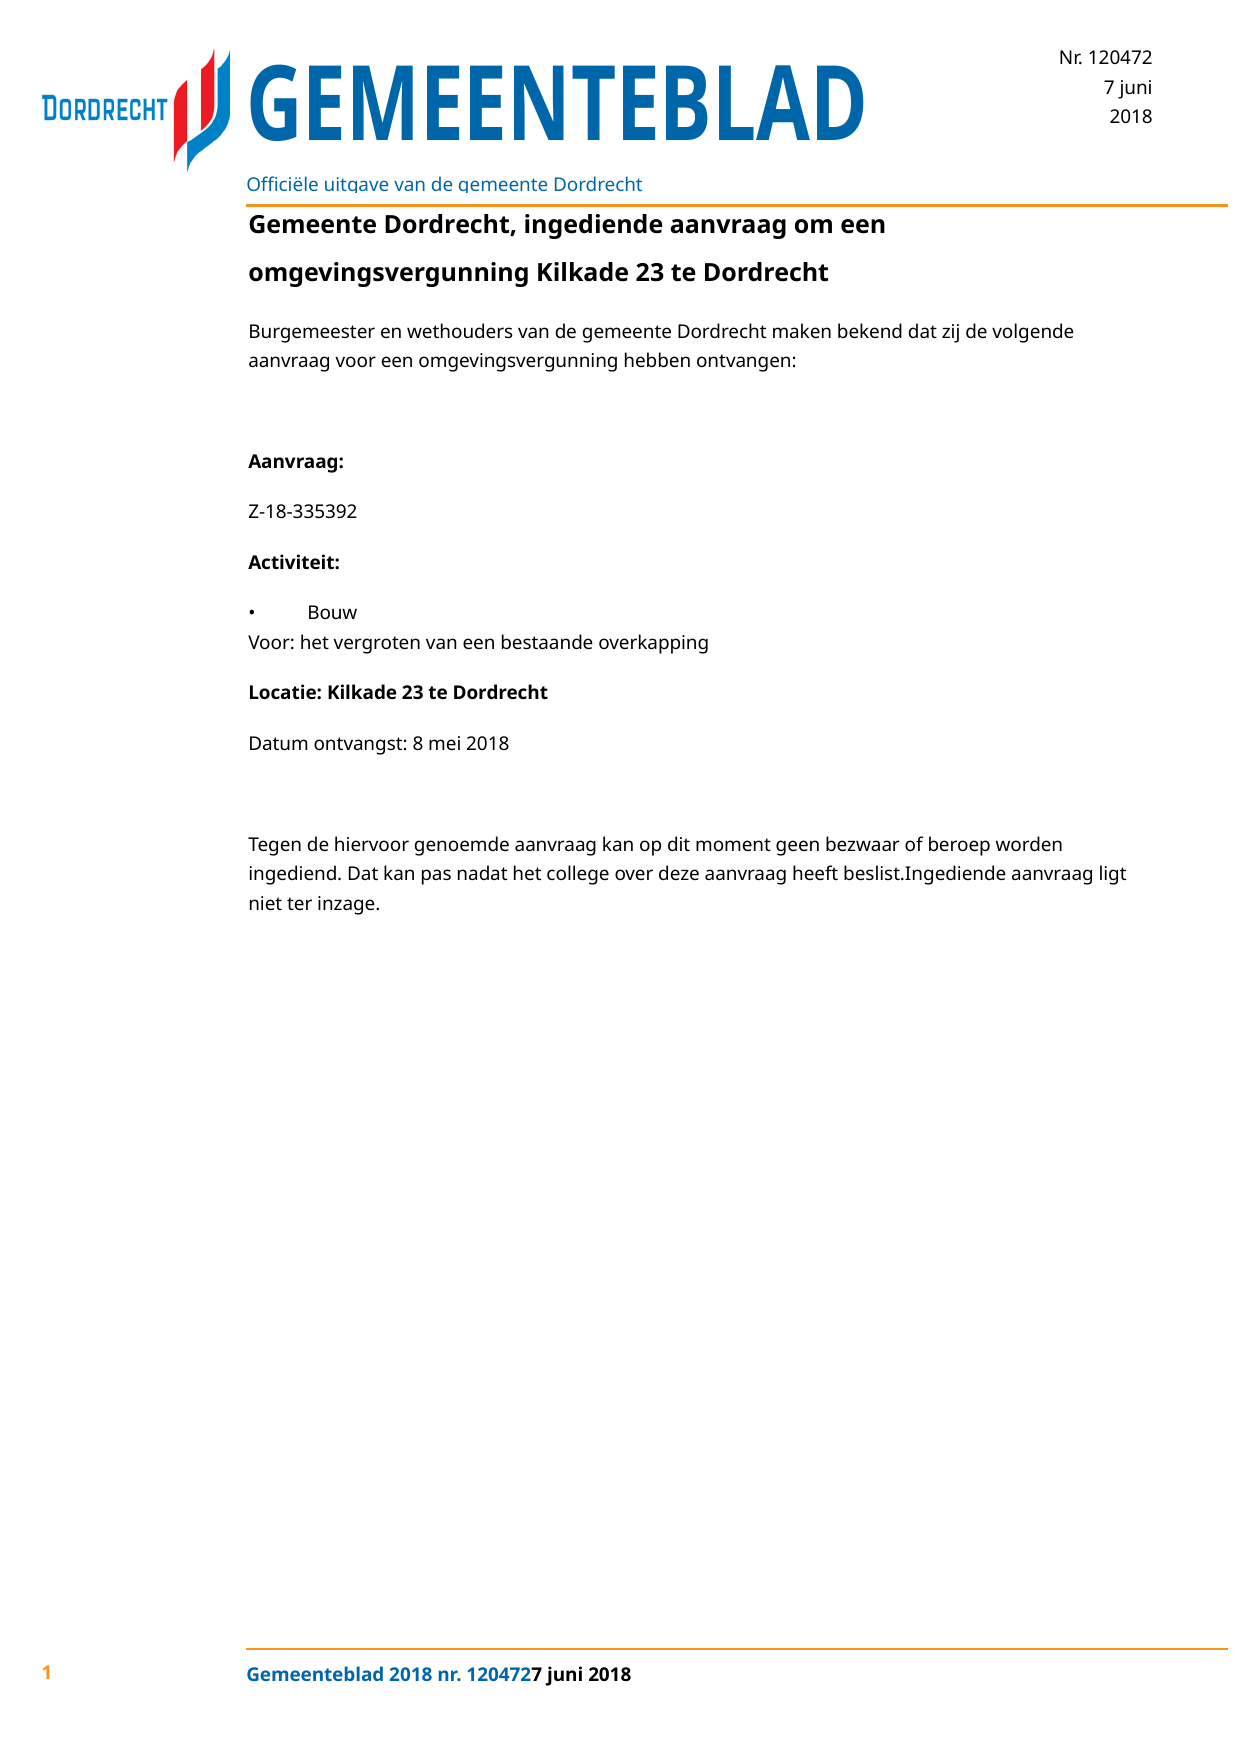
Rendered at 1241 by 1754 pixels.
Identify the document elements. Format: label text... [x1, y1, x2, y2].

text Datum ontvangst: 8 mei 2018 [248, 730, 1152, 756]
list Bouw [248, 599, 1152, 625]
picture [41, 47, 231, 172]
text Voor: het vergroten van een bestaande overkapping [248, 629, 1152, 655]
text Z-18-335392 [248, 499, 1152, 524]
text Burgemeester en wethouders van de gemeente Dordrecht maken bekend dat zij de volgende aanvraag voor een omgevingsvergunning hebben ontvangen: [248, 318, 1152, 373]
text Locatie: Kilkade 23 te Dordrecht [248, 679, 1152, 705]
text Tegen de hiervoor genoemde aanvraag kan op dit moment geen bezwaar of beroep worden ingediend. Dat kan pas nadat het college over deze aanvraag heeft beslist.Ingediende aanvraag ligt niet ter inzage. [248, 831, 1152, 916]
text Activiteit: [248, 549, 1152, 575]
text Aanvraag: [248, 448, 1152, 474]
text Gemeente Dordrecht, ingediende aanvraag om een omgevingsvergunning Kilkade 23 te Dordrecht [248, 207, 1152, 288]
